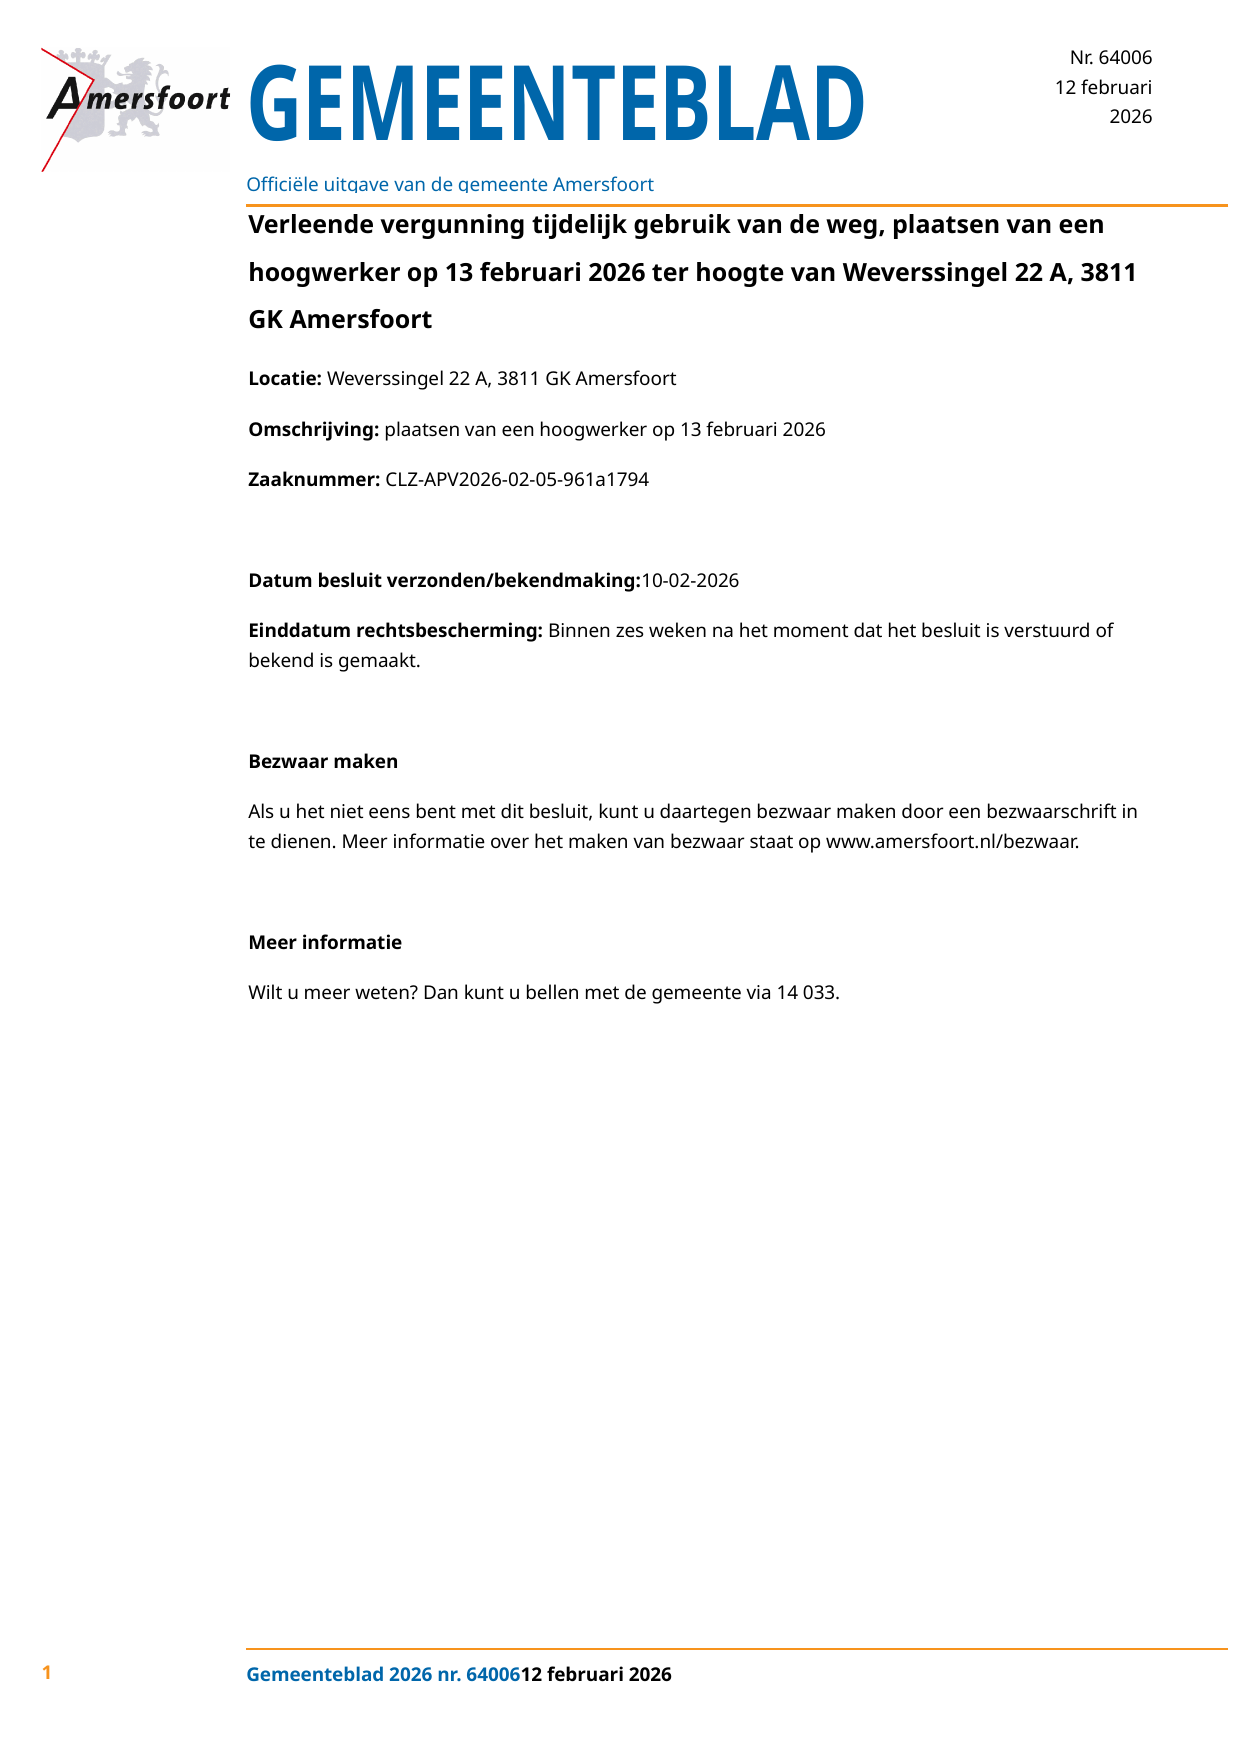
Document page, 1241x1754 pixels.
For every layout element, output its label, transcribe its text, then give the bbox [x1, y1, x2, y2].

picture [41, 47, 231, 172]
text Verleende vergunning tijdelijk gebruik van de weg, plaatsen van een hoogwerker op 13 februari 2026 ter hoogte van Weverssingel 22 A, 3811 GK Amersfoort [248, 207, 1152, 336]
text Omschrijving: plaatsen van een hoogwerker op 13 februari 2026 [248, 416, 1152, 442]
text Bezwaar maken [248, 748, 1152, 774]
text Datum besluit verzonden/bekendmaking:10-02-2026 [248, 567, 1152, 593]
text Locatie: Weverssingel 22 A, 3811 GK Amersfoort [248, 366, 1152, 391]
text Als u het niet eens bent met dit besluit, kunt u daartegen bezwaar maken door een bezwaarschrift in te dienen. Meer informatie over het maken van bezwaar staat op www.amersfoort.nl/bezwaar. [248, 798, 1152, 854]
text Einddatum rechtsbescherming: Binnen zes weken na het moment dat het besluit is verstuurd of bekend is gemaakt. [248, 618, 1152, 673]
text Zaaknummer: CLZ-APV2026-02-05-961a1794 [248, 466, 1152, 492]
text Wilt u meer weten? Dan kunt u bellen met de gemeente via 14 033. [248, 979, 1152, 1005]
text Meer informatie [248, 929, 1152, 954]
